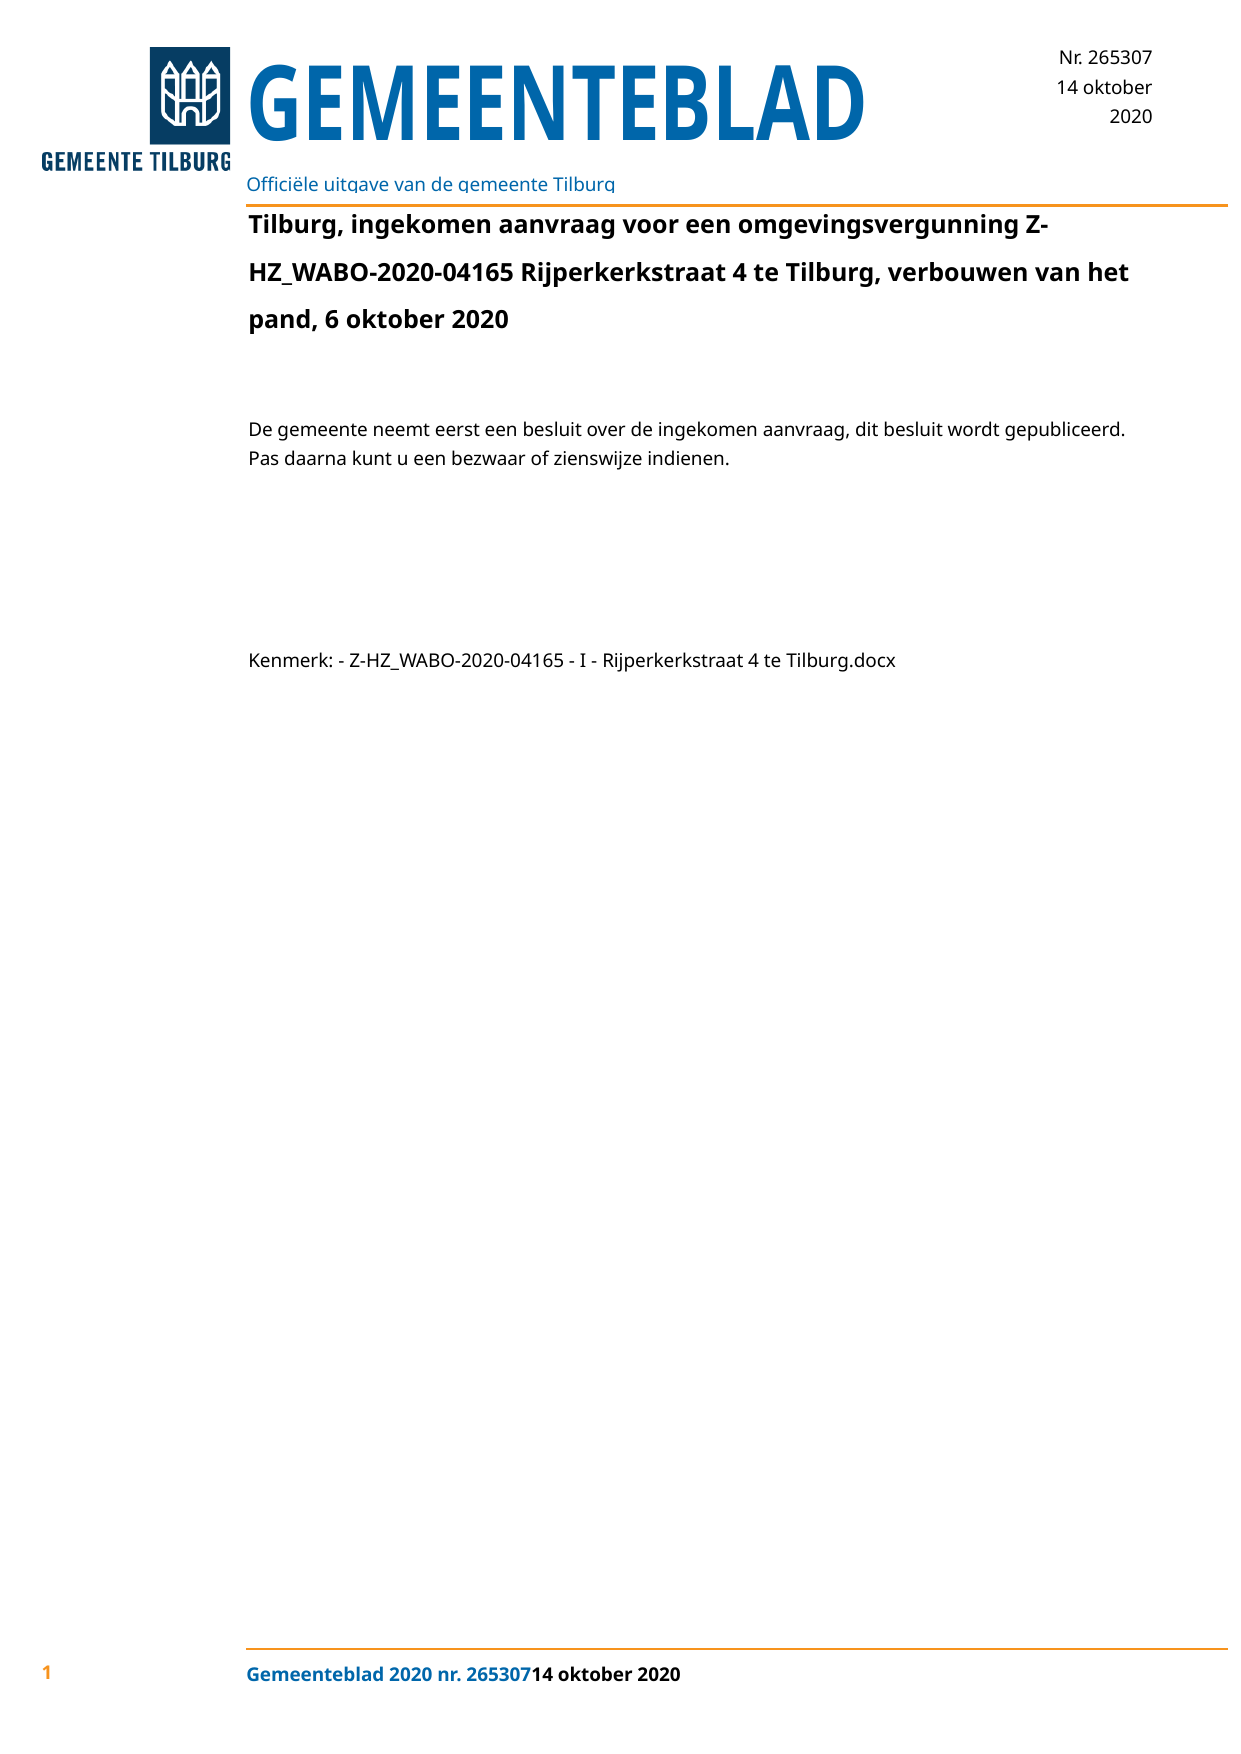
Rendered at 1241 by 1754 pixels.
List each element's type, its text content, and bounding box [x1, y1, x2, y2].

text Kenmerk: - Z-HZ_WABO-2020-04165 - I - Rijperkerkstraat 4 te Tilburg.docx [248, 647, 1152, 673]
text De gemeente neemt eerst een besluit over de ingekomen aanvraag, dit besluit wordt gepubliceerd. Pas daarna kunt u een bezwaar of zienswijze indienen. [248, 416, 1152, 471]
picture [41, 47, 231, 172]
text Tilburg, ingekomen aanvraag voor een omgevingsvergunning Z-HZ_WABO-2020-04165 Rijperkerkstraat 4 te Tilburg, verbouwen van het pand, 6 oktober 2020 [248, 207, 1152, 336]
